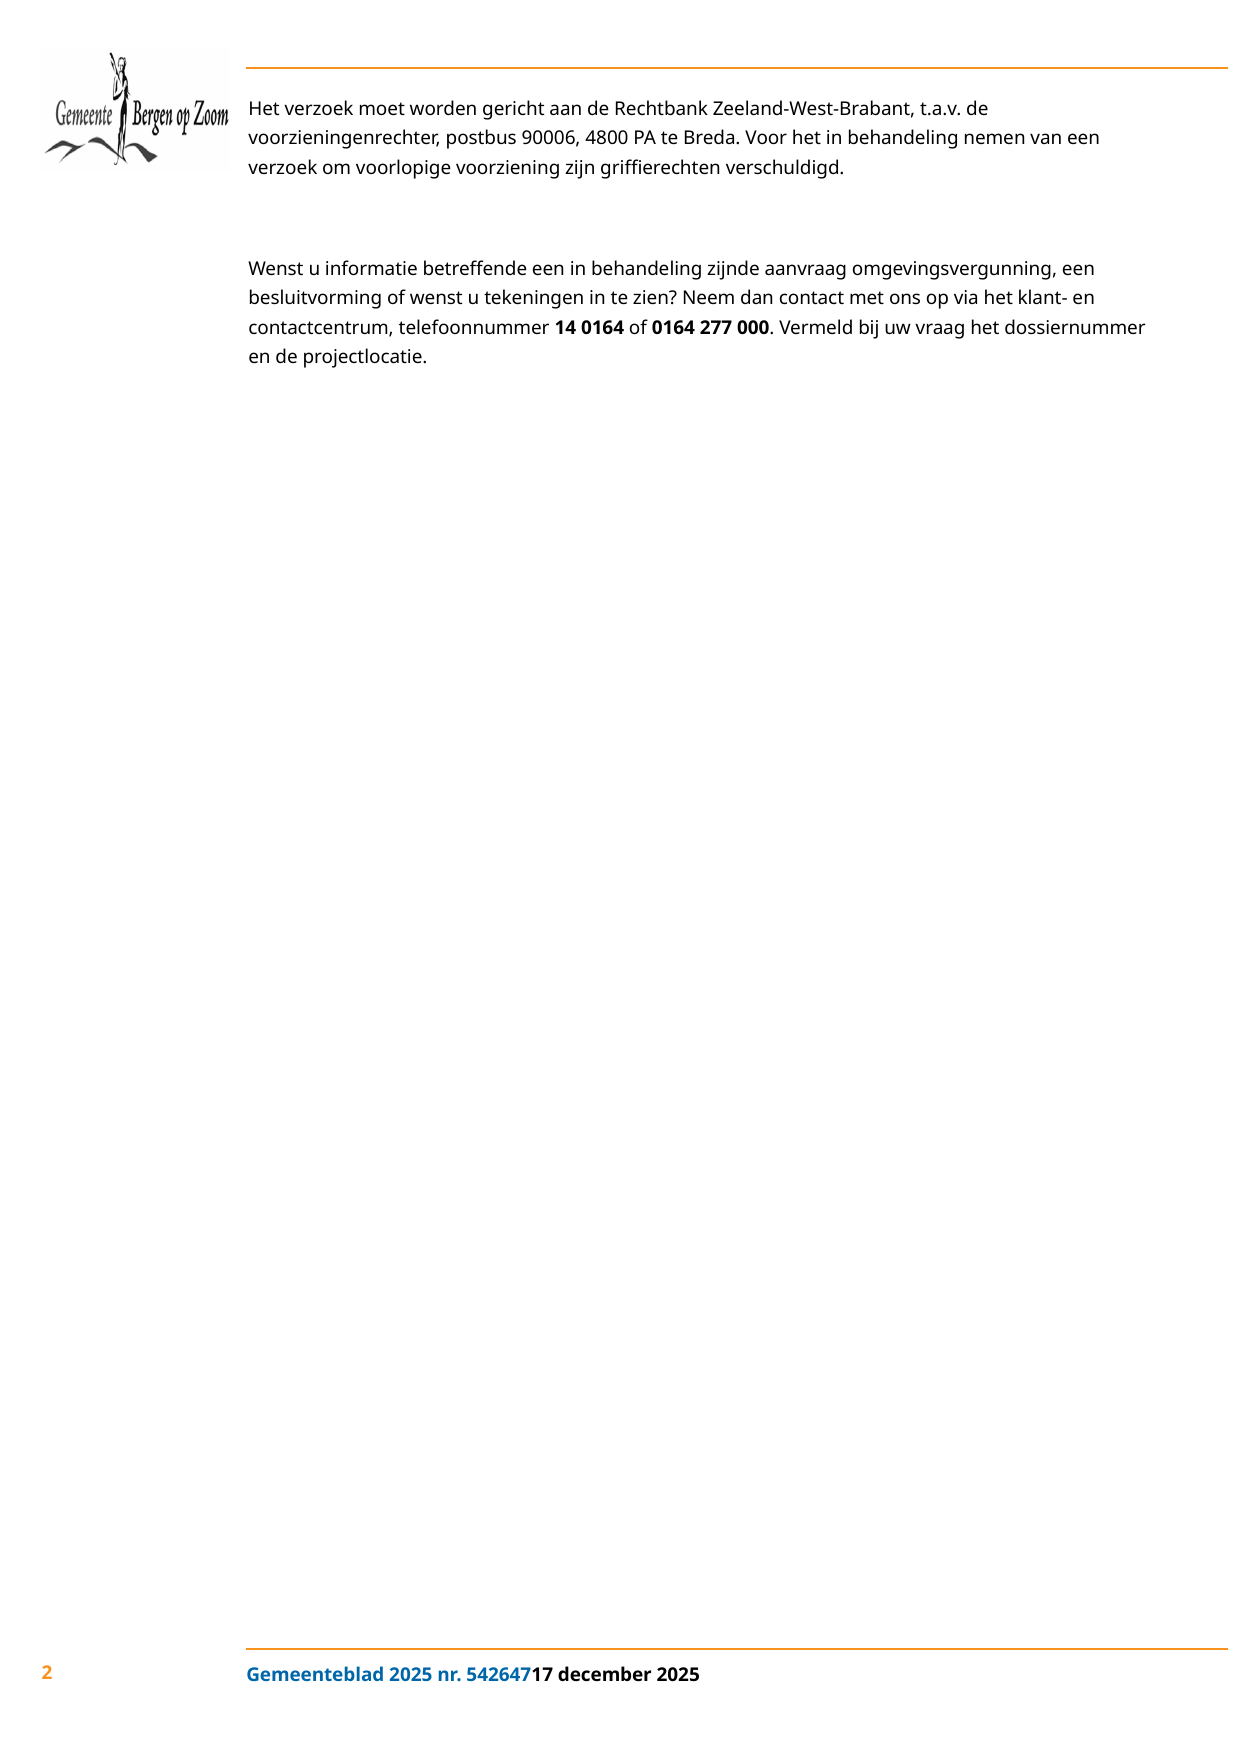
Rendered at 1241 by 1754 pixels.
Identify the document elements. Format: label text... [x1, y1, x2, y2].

picture [41, 47, 231, 172]
text Het verzoek moet worden gericht aan de Rechtbank Zeeland-West-Brabant, t.a.v. de voorzieningenrechter, postbus 90006, 4800 PA te Breda. Voor het in behandeling nemen van een verzoek om voorlopige voorziening zijn griffierechten verschuldigd. [248, 95, 1152, 180]
text Wenst u informatie betreffende een in behandeling zijnde aanvraag omgevingsvergunning, een besluitvorming of wenst u tekeningen in te zien? Neem dan contact met ons op via het klant- en contactcentrum, telefoonnummer 14 0164 of 0164 277 000. Vermeld bij uw vraag het dossiernummer en de projectlocatie. [248, 255, 1152, 369]
